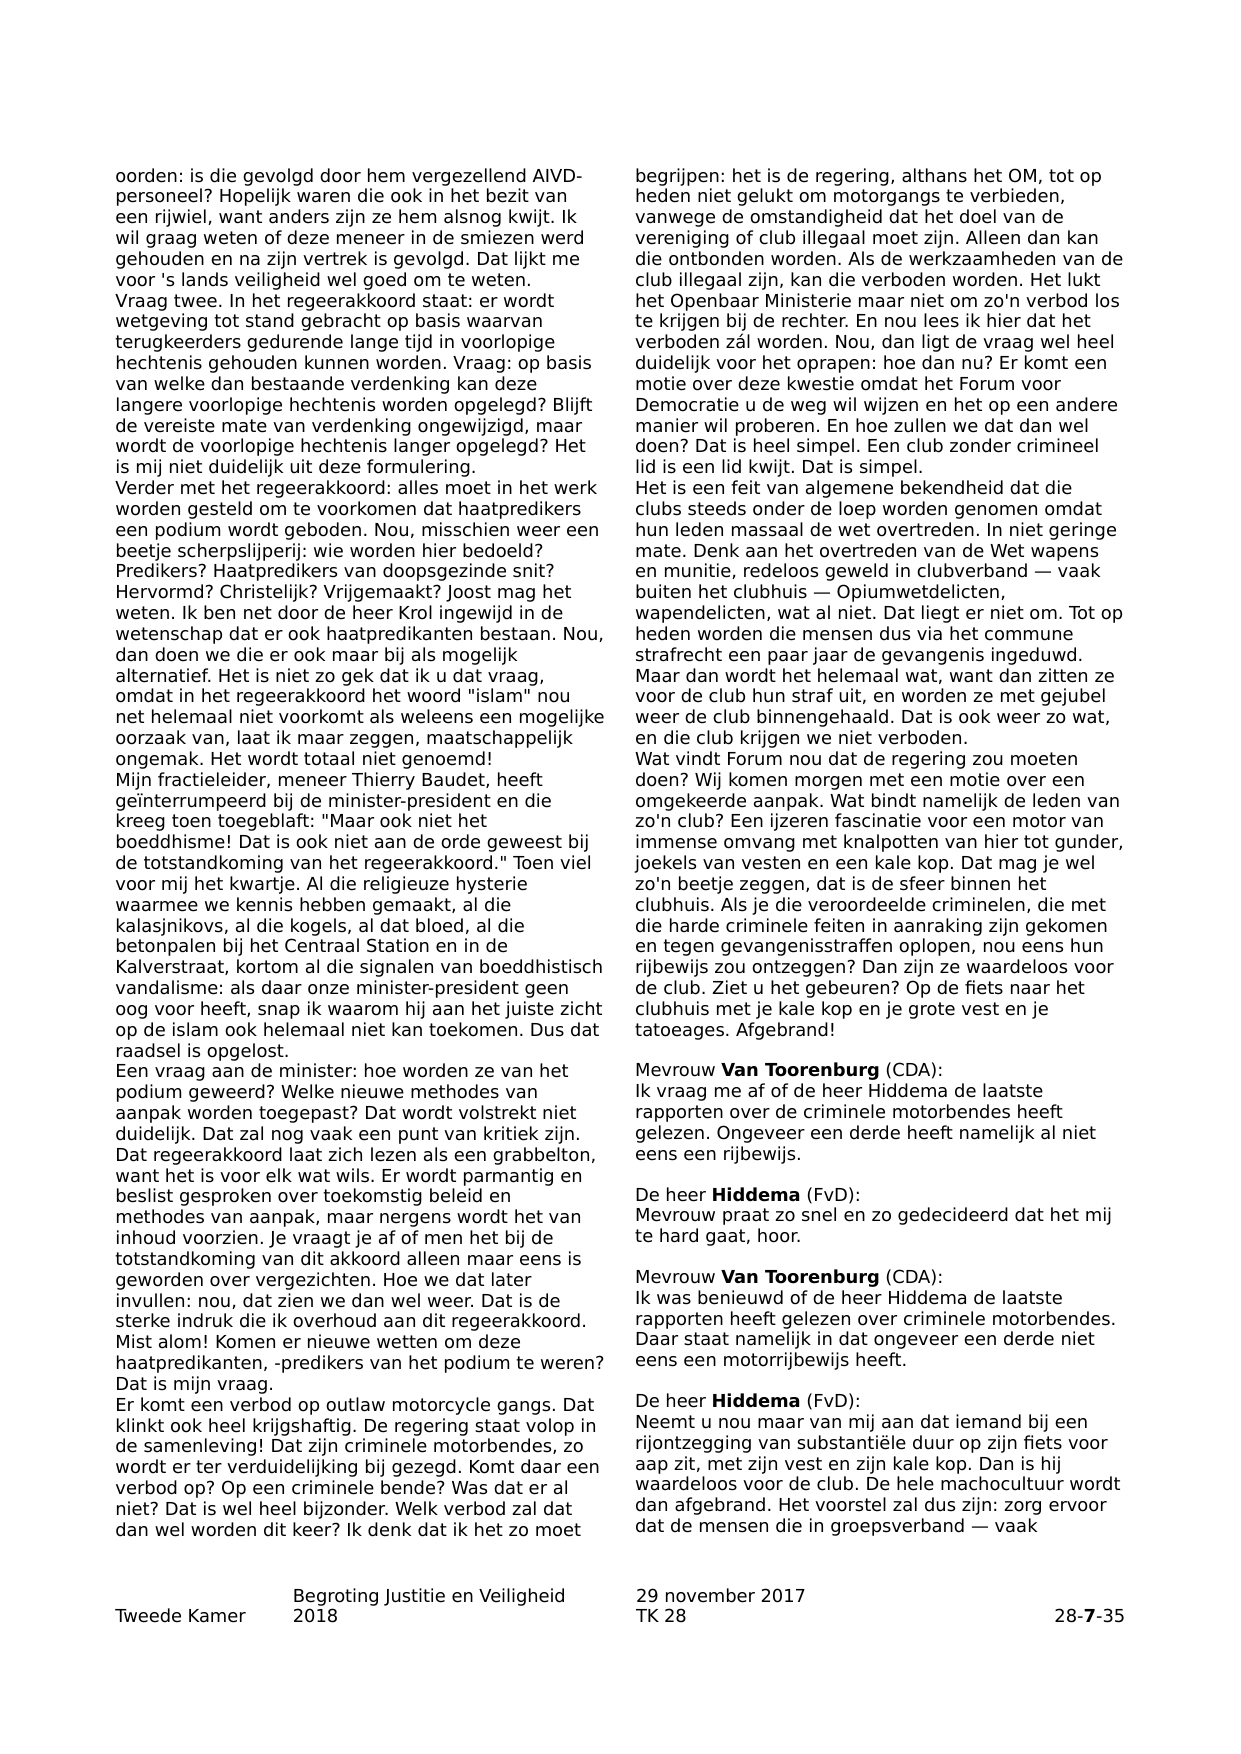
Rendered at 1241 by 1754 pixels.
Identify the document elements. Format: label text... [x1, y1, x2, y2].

text begrijpen: het is de regering, althans het OM, tot op heden niet gelukt om motorgangs te verbieden, vanwege de omstandigheid dat het doel van de vereniging of club illegaal moet zijn. Alleen dan kan die ontbonden worden. Als de werkzaamheden van de club illegaal zijn, kan die verboden worden. Het lukt het Openbaar Ministerie maar niet om zo'n verbod los te krijgen bij de rechter. En nou lees ik hier dat het verboden zál worden. Nou, dan ligt de vraag wel heel duidelijk voor het oprapen: hoe dan nu? Er komt een motie over deze kwestie omdat het Forum voor Democratie u de weg wil wijzen en het op een andere manier wil proberen. En hoe zullen we dat dan wel doen? Dat is heel simpel. Een club zonder crimineel lid is een lid kwijt. Dat is simpel. [635, 165, 1125, 478]
text De heer Hiddema (FvD): [635, 1184, 1125, 1205]
text Er komt een verbod op outlaw motorcycle gangs. Dat klinkt ook heel krijgshaftig. De regering staat volop in de samenleving! Dat zijn criminele motorbendes, zo wordt er ter verduidelijking bij gezegd. Komt daar een verbod op? Op een criminele bende? Was dat er al niet? Dat is wel heel bijzonder. Welk verbod zal dat dan wel worden dit keer? Ik denk dat ik het zo moet [115, 1394, 605, 1540]
text Mevrouw Van Toorenburg (CDA): [635, 1267, 1125, 1287]
text Wat vindt Forum nou dat de regering zou moeten doen? Wij komen morgen met een motie over een omgekeerde aanpak. Wat bindt namelijk de leden van zo'n club? Een ijzeren fascinatie voor een motor van immense omvang met knalpotten van hier tot gunder, joekels van vesten en een kale kop. Dat mag je wel zo'n beetje zeggen, dat is de sfeer binnen het clubhuis. Als je die veroordeelde criminelen, die met die harde criminele feiten in aanraking zijn gekomen en tegen gevangenisstraffen oplopen, nou eens hun rijbewijs zou ontzeggen? Dan zijn ze waardeloos voor de club. Ziet u het gebeuren? Op de fiets naar het clubhuis met je kale kop en je grote vest en je tatoeages. Afgebrand! [635, 749, 1125, 1040]
text Vraag twee. In het regeerakkoord staat: er wordt wetgeving tot stand gebracht op basis waarvan terugkeerders gedurende lange tijd in voorlopige hechtenis gehouden kunnen worden. Vraag: op basis van welke dan bestaande verdenking kan deze langere voorlopige hechtenis worden opgelegd? Blijft de vereiste mate van verdenking ongewijzigd, maar wordt de voorlopige hechtenis langer opgelegd? Het is mij niet duidelijk uit deze formulering. [115, 290, 605, 478]
text Ik vraag me af of de heer Hiddema de laatste rapporten over de criminele motorbendes heeft gelezen. Ongeveer een derde heeft namelijk al niet eens een rijbewijs. [635, 1081, 1125, 1164]
text Het is een feit van algemene bekendheid dat die clubs steeds onder de loep worden genomen omdat hun leden massaal de wet overtreden. In niet geringe mate. Denk aan het overtreden van de Wet wapens en munitie, redeloos geweld in clubverband — vaak buiten het clubhuis — Opiumwetdelicten, wapendelicten, wat al niet. Dat liegt er niet om. Tot op heden worden die mensen dus via het commune strafrecht een paar jaar de gevangenis ingeduwd. Maar dan wordt het helemaal wat, want dan zitten ze voor de club hun straf uit, en worden ze met gejubel weer de club binnengehaald. Dat is ook weer zo wat, en die club krijgen we niet verboden. [635, 478, 1125, 749]
text Verder met het regeerakkoord: alles moet in het werk worden gesteld om te voorkomen dat haatpredikers een podium wordt geboden. Nou, misschien weer een beetje scherpslijperij: wie worden hier bedoeld? Predikers? Haatpredikers van doopsgezinde snit? Hervormd? Christelijk? Vrijgemaakt? Joost mag het weten. Ik ben net door de heer Krol ingewijd in de wetenschap dat er ook haatpredikanten bestaan. Nou, dan doen we die er ook maar bij als mogelijk alternatief. Het is niet zo gek dat ik u dat vraag, omdat in het regeerakkoord het woord "islam" nou net helemaal niet voorkomt als weleens een mogelijke oorzaak van, laat ik maar zeggen, maatschappelijk ongemak. Het wordt totaal niet genoemd! [115, 478, 605, 769]
text Mevrouw Van Toorenburg (CDA): [635, 1060, 1125, 1081]
text De heer Hiddema (FvD): [635, 1391, 1125, 1412]
text oorden: is die gevolgd door hem vergezellend AIVD-personeel? Hopelijk waren die ook in het bezit van een rijwiel, want anders zijn ze hem alsnog kwijt. Ik wil graag weten of deze meneer in de smiezen werd gehouden en na zijn vertrek is gevolgd. Dat lijkt me voor 's lands veiligheid wel goed om te weten. [115, 165, 605, 290]
text Neemt u nou maar van mij aan dat iemand bij een rijontzegging van substantiële duur op zijn fiets voor aap zit, met zijn vest en zijn kale kop. Dan is hij waardeloos voor de club. De hele machocultuur wordt dan afgebrand. Het voorstel zal dus zijn: zorg ervoor dat de mensen die in groepsverband — vaak [635, 1412, 1125, 1537]
text Een vraag aan de minister: hoe worden ze van het podium geweerd? Welke nieuwe methodes van aanpak worden toegepast? Dat wordt volstrekt niet duidelijk. Dat zal nog vaak een punt van kritiek zijn. Dat regeerakkoord laat zich lezen als een grabbelton, want het is voor elk wat wils. Er wordt parmantig en beslist gesproken over toekomstig beleid en methodes van aanpak, maar nergens wordt het van inhoud voorzien. Je vraagt je af of men het bij de totstandkoming van dit akkoord alleen maar eens is geworden over vergezichten. Hoe we dat later invullen: nou, dat zien we dan wel weer. Dat is de sterke indruk die ik overhoud aan dit regeerakkoord. Mist alom! Komen er nieuwe wetten om deze haatpredikanten, -predikers van het podium te weren? Dat is mijn vraag. [115, 1061, 605, 1394]
text Mevrouw praat zo snel en zo gedecideerd dat het mij te hard gaat, hoor. [635, 1205, 1125, 1247]
text Mijn fractieleider, meneer Thierry Baudet, heeft geïnterrumpeerd bij de minister-president en die kreeg toen toegeblaft: "Maar ook niet het boeddhisme! Dat is ook niet aan de orde geweest bij de totstandkoming van het regeerakkoord." Toen viel voor mij het kwartje. Al die religieuze hysterie waarmee we kennis hebben gemaakt, al die kalasjnikovs, al die kogels, al dat bloed, al die betonpalen bij het Centraal Station en in de Kalverstraat, kortom al die signalen van boeddhistisch vandalisme: als daar onze minister-president geen oog voor heeft, snap ik waarom hij aan het juiste zicht op de islam ook helemaal niet kan toekomen. Dus dat raadsel is opgelost. [115, 769, 605, 1061]
text Ik was benieuwd of de heer Hiddema de laatste rapporten heeft gelezen over criminele motorbendes. Daar staat namelijk in dat ongeveer een derde niet eens een motorrijbewijs heeft. [635, 1287, 1125, 1371]
